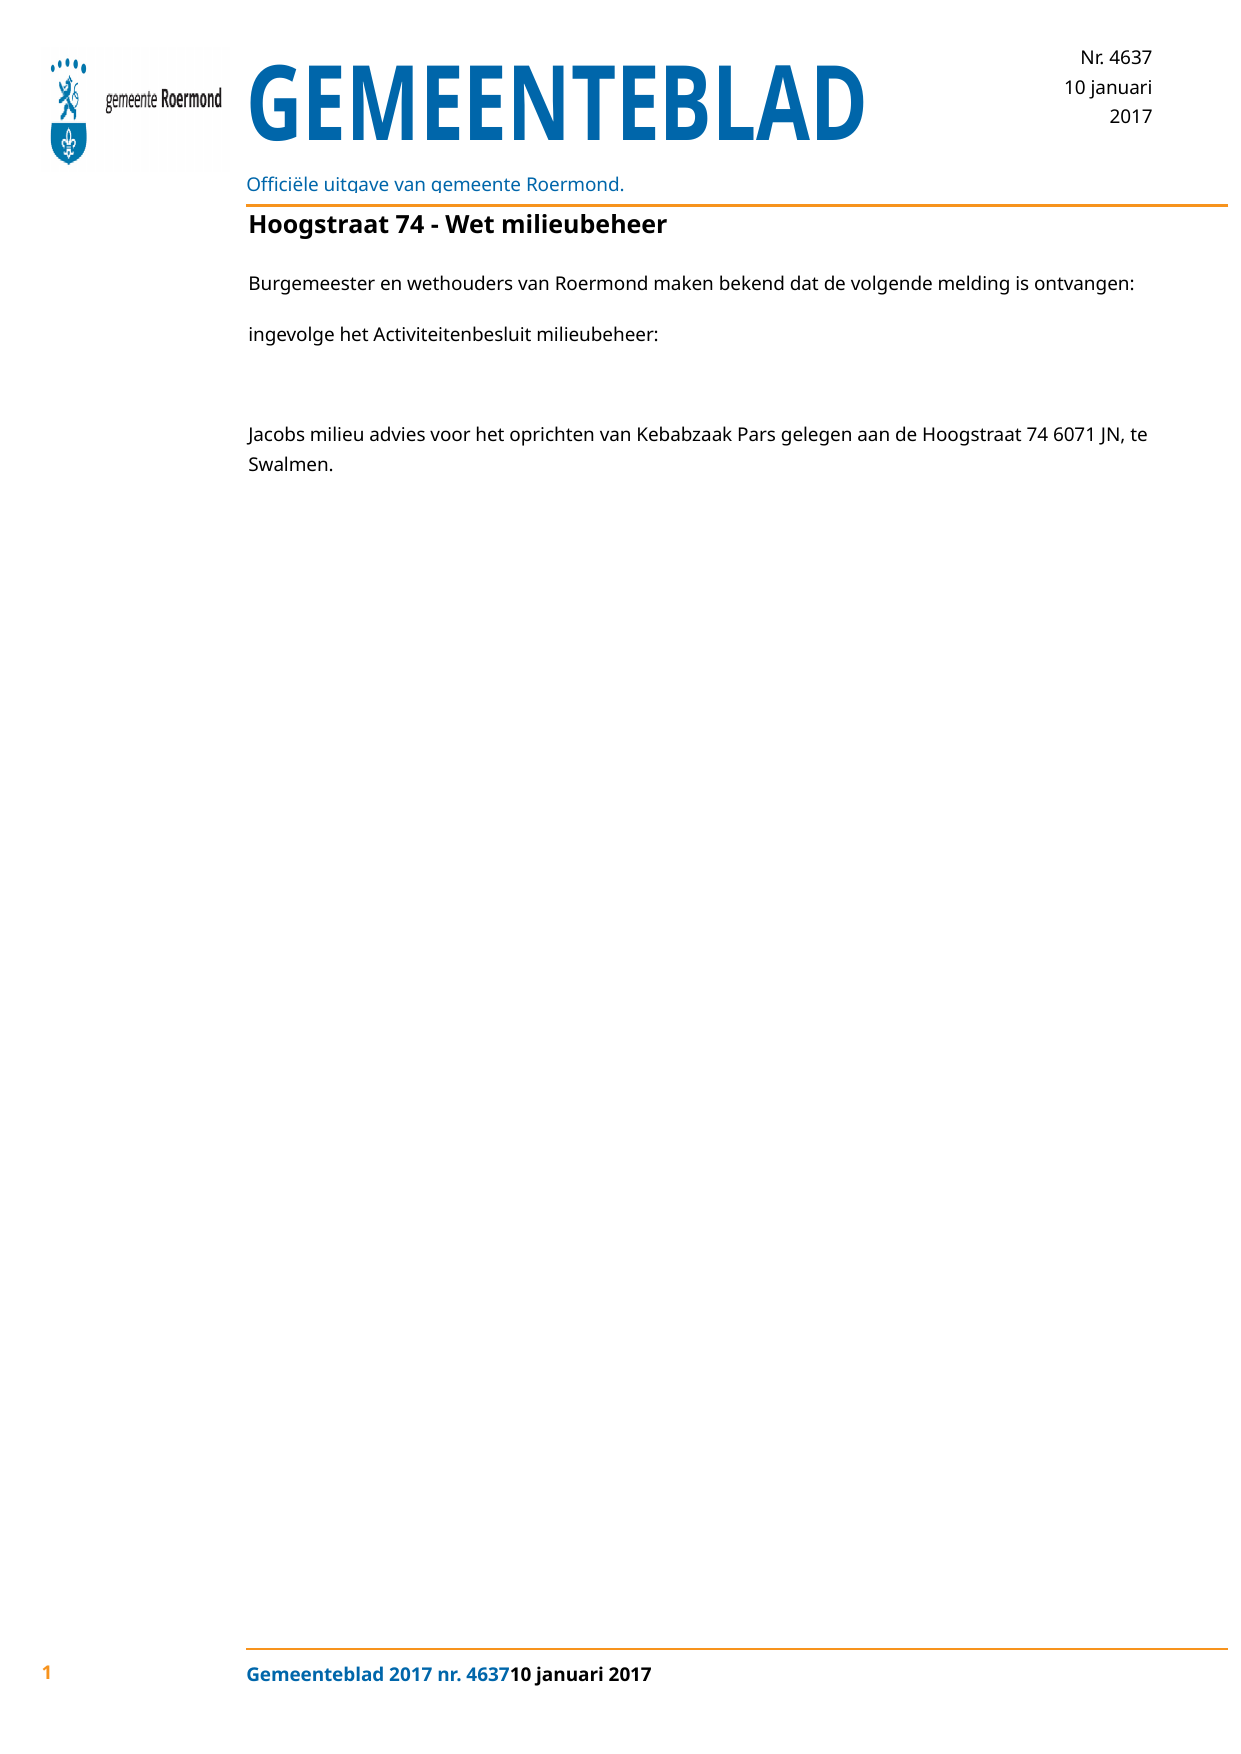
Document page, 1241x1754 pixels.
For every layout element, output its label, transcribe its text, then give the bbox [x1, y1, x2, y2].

text Hoogstraat 74 - Wet milieubeheer [248, 207, 1152, 241]
text Jacobs milieu advies voor het oprichten van Kebabzaak Pars gelegen aan de Hoogstraat 74 6071 JN, te Swalmen. [248, 422, 1152, 477]
picture [41, 47, 231, 172]
text ingevolge het Activiteitenbesluit milieubeheer: [248, 321, 1152, 346]
text Burgemeester en wethouders van Roermond maken bekend dat de volgende melding is ontvangen: [248, 270, 1152, 296]
